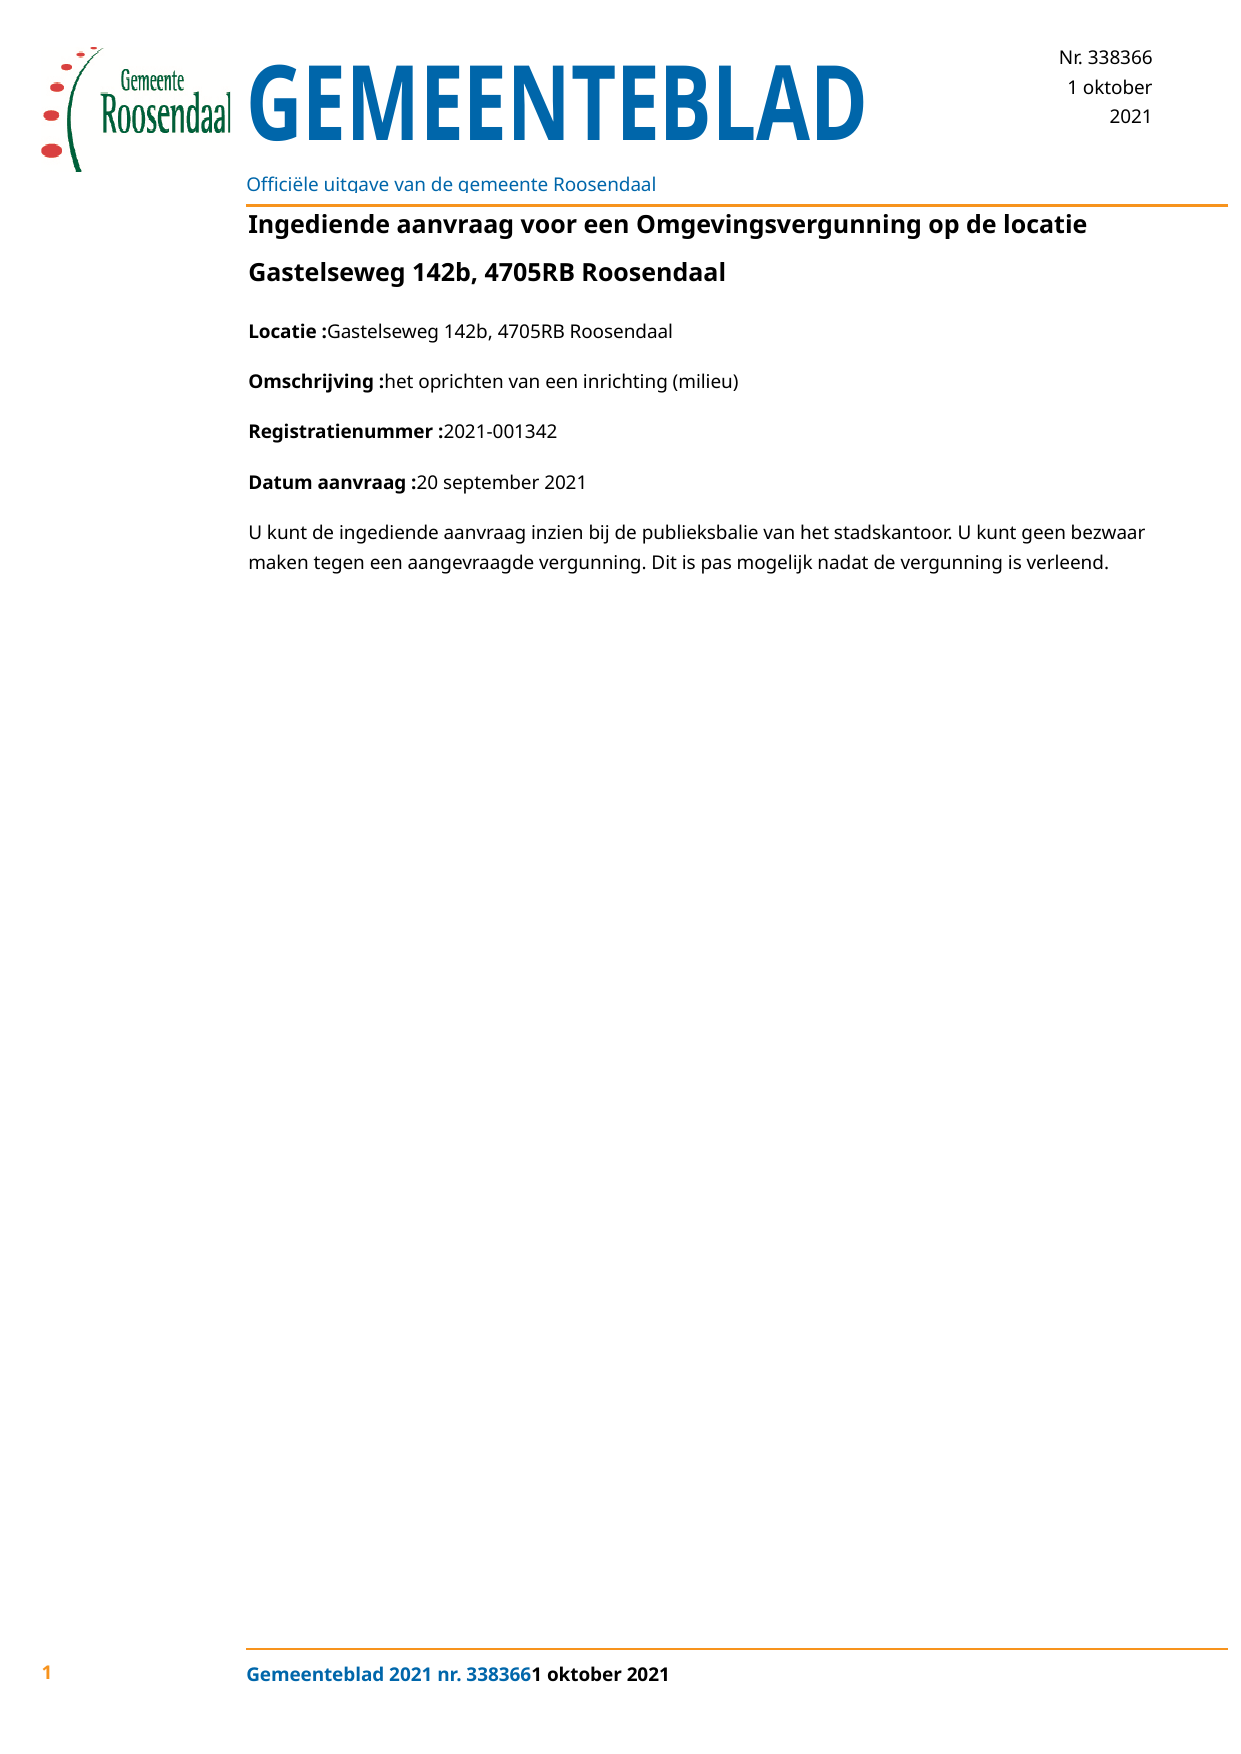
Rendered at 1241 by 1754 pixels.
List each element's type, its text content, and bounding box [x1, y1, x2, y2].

text Ingediende aanvraag voor een Omgevingsvergunning op de locatie Gastelseweg 142b, 4705RB Roosendaal [248, 207, 1152, 288]
picture [41, 47, 231, 172]
text U kunt de ingediende aanvraag inzien bij de publieksbalie van het stadskantoor. U kunt geen bezwaar maken tegen een aangevraagde vergunning. Dit is pas mogelijk nadat de vergunning is verleend. [248, 519, 1152, 575]
text Datum aanvraag :20 september 2021 [248, 469, 1152, 495]
text Omschrijving :het oprichten van een inrichting (milieu) [248, 368, 1152, 394]
text Registratienummer :2021-001342 [248, 419, 1152, 444]
text Locatie :Gastelseweg 142b, 4705RB Roosendaal [248, 318, 1152, 344]
